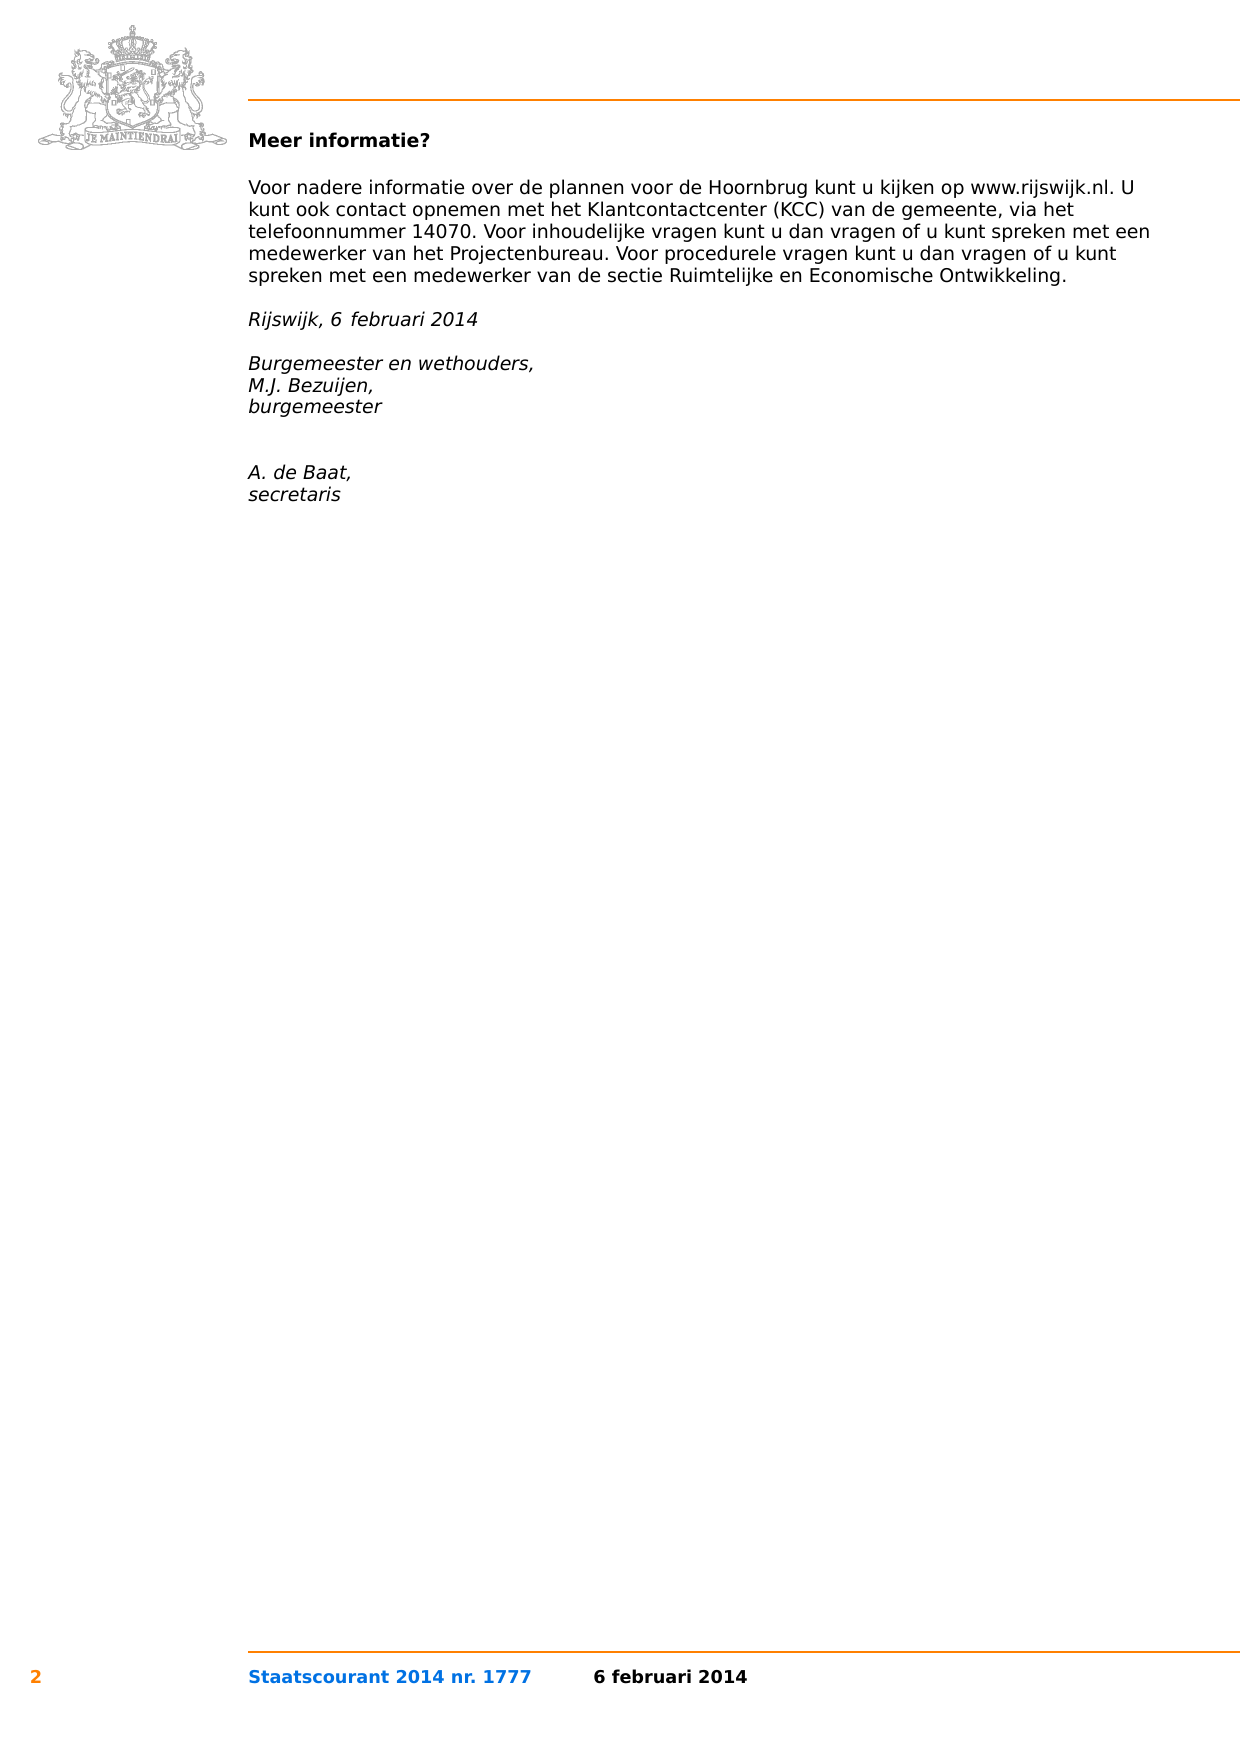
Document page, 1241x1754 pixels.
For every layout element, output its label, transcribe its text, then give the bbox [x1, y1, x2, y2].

subtitle Meer informatie? [248, 130, 1163, 152]
picture [38, 25, 227, 150]
text Rijswijk, 6 februari 2014 [248, 309, 1163, 331]
text Burgemeester en wethouders, M.J. Bezuijen, burgemeester [248, 352, 1163, 418]
text A. de Baat, secretaris [248, 440, 1163, 506]
text Voor nadere informatie over de plannen voor de Hoornbrug kunt u kijken op www.rijswijk.nl. U kunt ook contact opnemen met het Klantcontactcenter (KCC) van de gemeente, via het telefoonnummer 14070. Voor inhoudelijke vragen kunt u dan vragen of u kunt spreken met een medewerker van het Projectenbureau. Voor procedurele vragen kunt u dan vragen of u kunt spreken met een medewerker van de sectie Ruimtelijke en Economische Ontwikkeling. [248, 177, 1163, 287]
